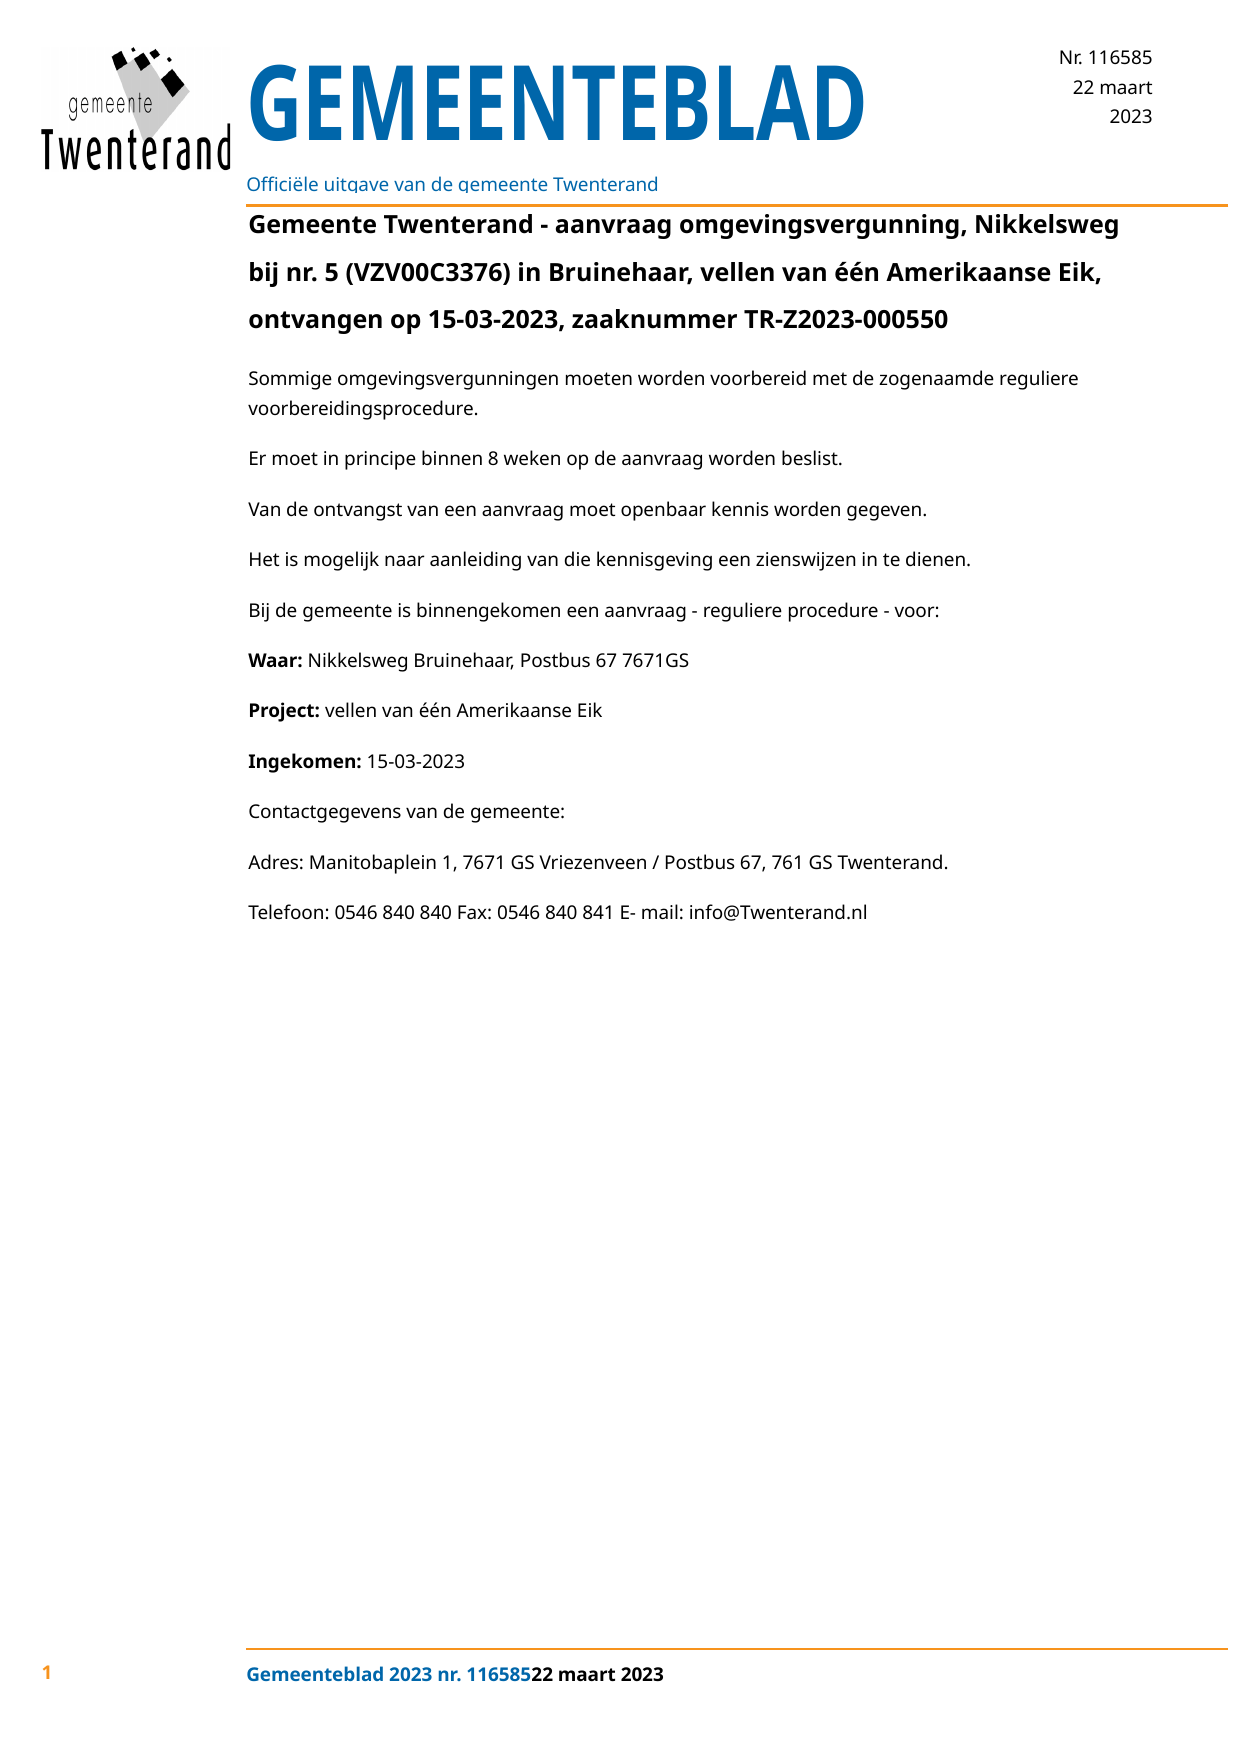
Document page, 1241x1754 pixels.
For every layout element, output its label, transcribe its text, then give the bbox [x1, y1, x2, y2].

text Ingekomen: 15-03-2023 [248, 748, 1152, 774]
text Het is mogelijk naar aanleiding van die kennisgeving een zienswijzen in te dienen. [248, 546, 1152, 572]
text Contactgegevens van de gemeente: [248, 798, 1152, 824]
text Telefoon: 0546 840 840 Fax: 0546 840 841 E- mail: info@Twenterand.nl [248, 899, 1152, 925]
text Bij de gemeente is binnengekomen een aanvraag - reguliere procedure - voor: [248, 597, 1152, 622]
text Project: vellen van één Amerikaanse Eik [248, 698, 1152, 723]
text Sommige omgevingsvergunningen moeten worden voorbereid met de zogenaamde reguliere voorbereidingsprocedure. [248, 366, 1152, 421]
text Adres: Manitobaplein 1, 7671 GS Vriezenveen / Postbus 67, 761 GS Twenterand. [248, 849, 1152, 874]
picture [41, 47, 231, 172]
text Waar: Nikkelsweg Bruinehaar, Postbus 67 7671GS [248, 647, 1152, 673]
text Van de ontvangst van een aanvraag moet openbaar kennis worden gegeven. [248, 496, 1152, 522]
text Gemeente Twenterand - aanvraag omgevingsvergunning, Nikkelsweg bij nr. 5 (VZV00C3376) in Bruinehaar, vellen van één Amerikaanse Eik, ontvangen op 15-03-2023, zaaknummer TR-Z2023-000550 [248, 207, 1152, 336]
text Er moet in principe binnen 8 weken op de aanvraag worden beslist. [248, 446, 1152, 471]
